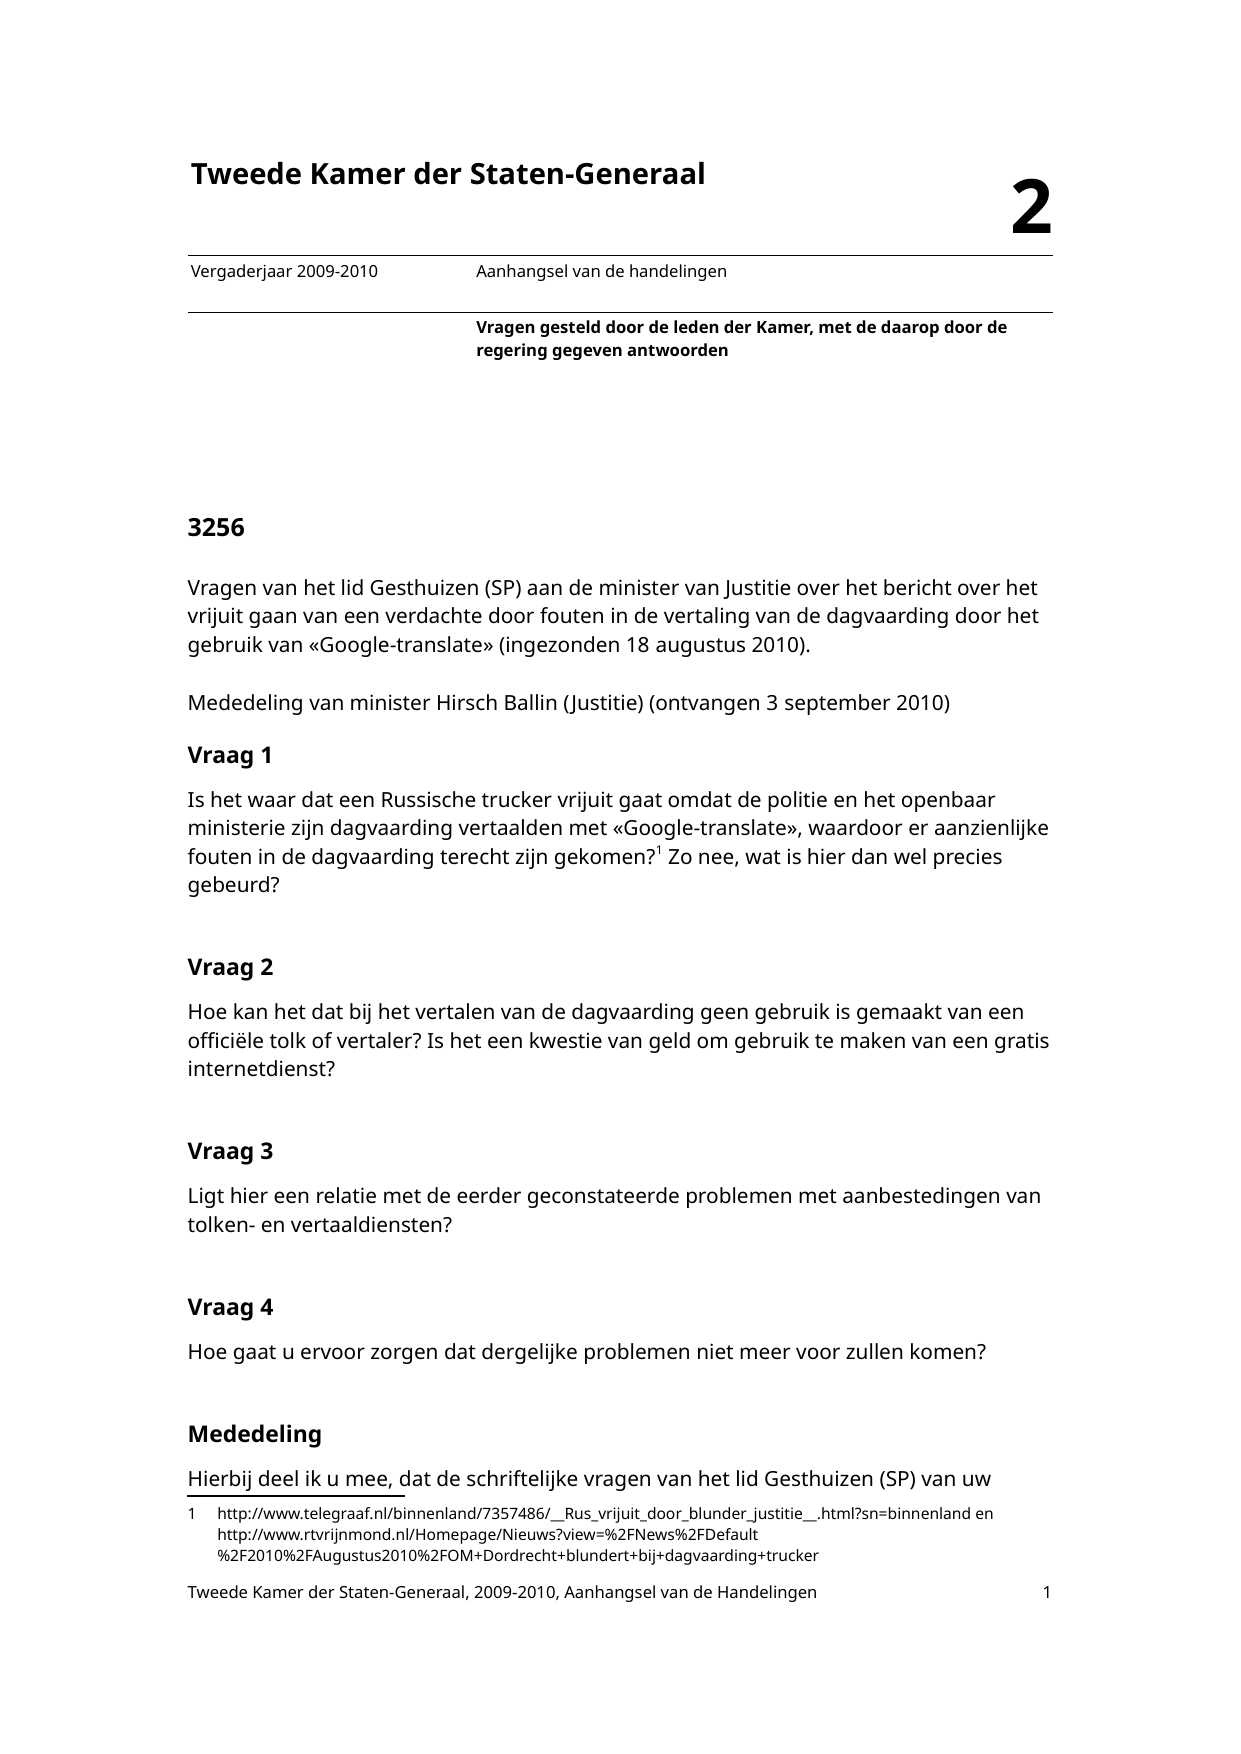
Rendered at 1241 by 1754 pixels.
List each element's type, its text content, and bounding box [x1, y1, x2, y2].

table_cell [188, 313, 473, 361]
text Vragen van het lid Gesthuizen (SP) aan de minister van Justitie over het bericht over het vrijuit gaan van een verdachte door fouten in de vertaling van de dagvaarding door het gebruik van «Google-translate» (ingezonden 18 augustus 2010). [187, 573, 1053, 658]
table_header Tweede Kamer der Staten-Generaal [188, 150, 879, 255]
subtitle Vraag 1 [187, 739, 1053, 770]
text Hoe gaat u ervoor zorgen dat dergelijke problemen niet meer voor zullen komen? [187, 1337, 1053, 1366]
subtitle Vraag 3 [187, 1135, 1053, 1167]
text 3256 [187, 509, 1053, 543]
text Hoe kan het dat bij het vertalen van de dagvaarding geen gebruik is gemaakt van een officiële tolk of vertaler? Is het een kwestie van geld om gebruik te maken van een gratis internetdienst? [187, 997, 1053, 1083]
text Mededeling van minister Hirsch Ballin (Justitie) (ontvangen 3 september 2010) [187, 688, 1053, 716]
text http://www.telegraaf.nl/binnenland/7357486/__Rus_vrijuit_door_blunder_justitie__.html?sn=binnenland en http://www.rtvrijnmond.nl/Homepage/Nieuws?view=%2FNews%2FDefault%2F2010%2FAugustus2010%2FOM+Dordrecht+blundert+bij+dagvaarding+trucker [187, 1452, 1053, 1566]
table_cell Vergaderjaar 2009-2010 [188, 256, 473, 312]
text Is het waar dat een Russische trucker vrijuit gaat omdat de politie en het openbaar ministerie zijn dagvaarding vertaalden met «Google-translate», waardoor er aanzienlijke fouten in de dagvaarding terecht zijn gekomen? Zo nee, wat is hier dan wel precies gebeurd? [187, 785, 1053, 899]
table_cell Vragen gesteld door de leden der Kamer, met de daarop door de regering gegeven antwoorden [473, 313, 1053, 361]
text Ligt hier een relatie met de eerder geconstateerde problemen met aanbestedingen van tolken- en vertaaldiensten? [187, 1182, 1053, 1238]
table_cell Aanhangsel van de handelingen [473, 256, 1053, 312]
subtitle Vraag 4 [187, 1291, 1053, 1322]
subtitle Vraag 2 [187, 951, 1053, 982]
table_header 2 [880, 150, 1053, 255]
